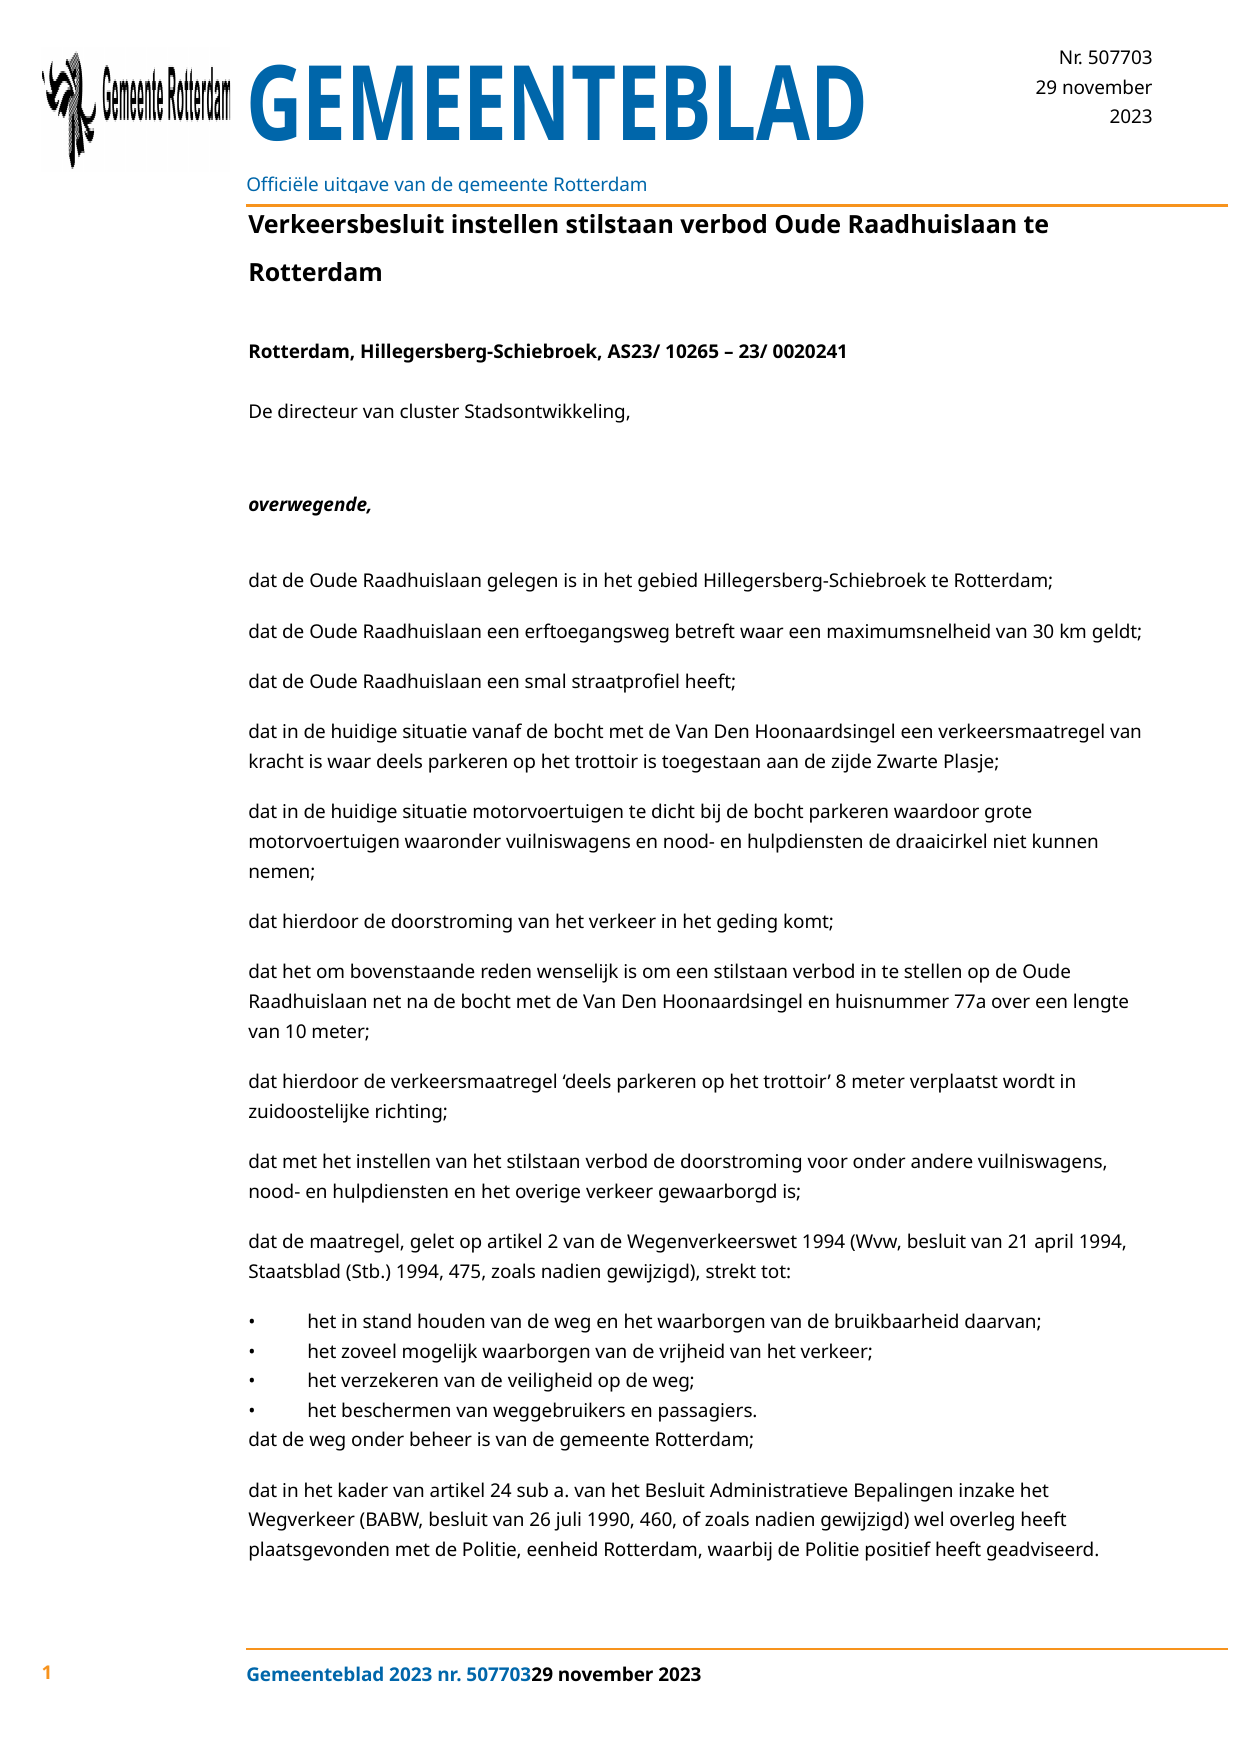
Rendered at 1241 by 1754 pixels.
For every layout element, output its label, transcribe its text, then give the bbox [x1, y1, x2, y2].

text dat met het instellen van het stilstaan verbod de doorstroming voor onder andere vuilniswagens, nood- en hulpdiensten en het overige verkeer gewaarborgd is; [248, 1148, 1152, 1204]
list het verzekeren van de veiligheid op de weg; [248, 1367, 1152, 1393]
text De directeur van cluster Stadsontwikkeling, [248, 398, 1152, 423]
text Verkeersbesluit instellen stilstaan verbod Oude Raadhuislaan te Rotterdam [248, 207, 1152, 288]
text dat de Oude Raadhuislaan een smal straatprofiel heeft; [248, 668, 1152, 694]
text dat in het kader van artikel 24 sub a. van het Besluit Administratieve Bepalingen inzake het Wegverkeer (BABW, besluit van 26 juli 1990, 460, of zoals nadien gewijzigd) wel overleg heeft plaatsgevonden met de Politie, eenheid Rotterdam, waarbij de Politie positief heeft geadviseerd. [248, 1477, 1152, 1562]
text dat de maatregel, gelet op artikel 2 van de Wegenverkeerswet 1994 (Wvw, besluit van 21 april 1994, Staatsblad (Stb.) 1994, 475, zoals nadien gewijzigd), strekt tot: [248, 1228, 1152, 1284]
list het zoveel mogelijk waarborgen van de vrijheid van het verkeer; [248, 1338, 1152, 1364]
text dat de weg onder beheer is van de gemeente Rotterdam; [248, 1427, 1152, 1452]
text dat de Oude Raadhuislaan een erftoegangsweg betreft waar een maximumsnelheid van 30 km geldt; [248, 618, 1152, 644]
text dat hierdoor de verkeersmaatregel ‘deels parkeren op het trottoir’ 8 meter verplaatst wordt in zuidoostelijke richting; [248, 1068, 1152, 1124]
text dat het om bovenstaande reden wenselijk is om een stilstaan verbod in te stellen op de Oude Raadhuislaan net na de bocht met de Van Den Hoonaardsingel en huisnummer 77a over een lengte van 10 meter; [248, 959, 1152, 1044]
list het beschermen van weggebruikers en passagiers. [248, 1397, 1152, 1423]
text dat de Oude Raadhuislaan gelegen is in het gebied Hillegersberg-Schiebroek te Rotterdam; [248, 567, 1152, 593]
list het in stand houden van de weg en het waarborgen van de bruikbaarheid daarvan; [248, 1308, 1152, 1334]
text overwegende, [248, 491, 1152, 517]
picture [41, 47, 231, 172]
text dat hierdoor de doorstroming van het verkeer in het geding komt; [248, 908, 1152, 934]
text dat in de huidige situatie vanaf de bocht met de Van Den Hoonaardsingel een verkeersmaatregel van kracht is waar deels parkeren op het trottoir is toegestaan aan de zijde Zwarte Plasje; [248, 719, 1152, 774]
text Rotterdam, Hillegersberg-Schiebroek, AS23/ 10265 – 23/ 0020241 [248, 339, 1152, 364]
text dat in de huidige situatie motorvoertuigen te dicht bij de bocht parkeren waardoor grote motorvoertuigen waaronder vuilniswagens en nood- en hulpdiensten de draaicirkel niet kunnen nemen; [248, 799, 1152, 884]
